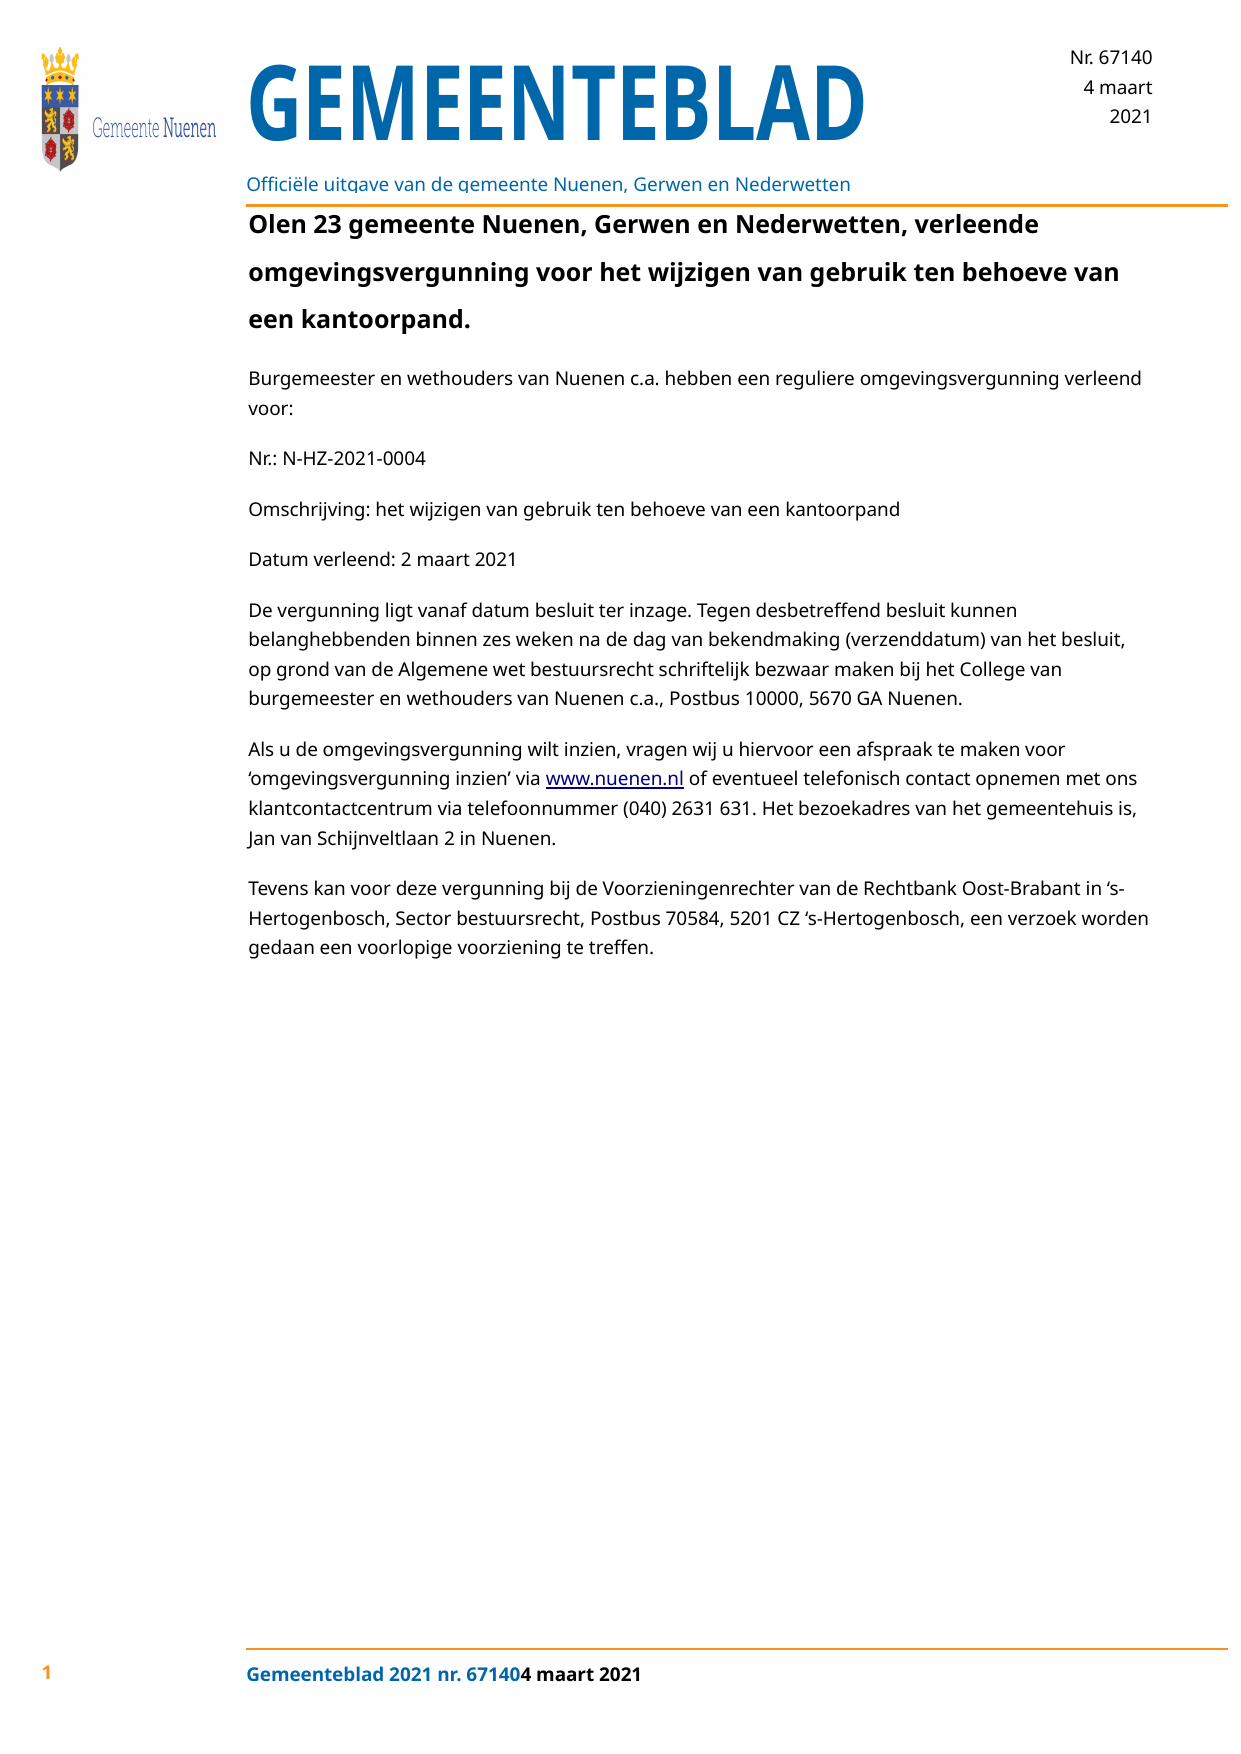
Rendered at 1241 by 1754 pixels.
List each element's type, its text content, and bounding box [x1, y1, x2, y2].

text De vergunning ligt vanaf datum besluit ter inzage. Tegen desbetreffend besluit kunnen belanghebbenden binnen zes weken na de dag van bekendmaking (verzenddatum) van het besluit, op grond van de Algemene wet bestuursrecht schriftelijk bezwaar maken bij het College van burgemeester en wethouders van Nuenen c.a., Postbus 10000, 5670 GA Nuenen. [248, 597, 1152, 711]
text Nr.: N-HZ-2021-0004 [248, 446, 1152, 471]
text Omschrijving: het wijzigen van gebruik ten behoeve van een kantoorpand [248, 496, 1152, 522]
text Olen 23 gemeente Nuenen, Gerwen en Nederwetten, verleende omgevingsvergunning voor het wijzigen van gebruik ten behoeve van een kantoorpand. [248, 207, 1152, 336]
text Burgemeester en wethouders van Nuenen c.a. hebben een reguliere omgevingsvergunning verleend voor: [248, 366, 1152, 421]
text Als u de omgevingsvergunning wilt inzien, vragen wij u hiervoor een afspraak te maken voor ‘omgevingsvergunning inzien’ via www.nuenen.nl of eventueel telefonisch contact opnemen met ons klantcontactcentrum via telefoonnummer (040) 2631 631. Het bezoekadres van het gemeentehuis is, Jan van Schijnveltlaan 2 in Nuenen. [248, 736, 1152, 850]
text Tevens kan voor deze vergunning bij de Voorzieningenrechter van de Rechtbank Oost-Brabant in ‘s-Hertogenbosch, Sector bestuursrecht, Postbus 70584, 5201 CZ ‘s-Hertogenbosch, een verzoek worden gedaan een voorlopige voorziening te treffen. [248, 875, 1152, 960]
picture [41, 47, 231, 172]
text Datum verleend: 2 maart 2021 [248, 546, 1152, 572]
